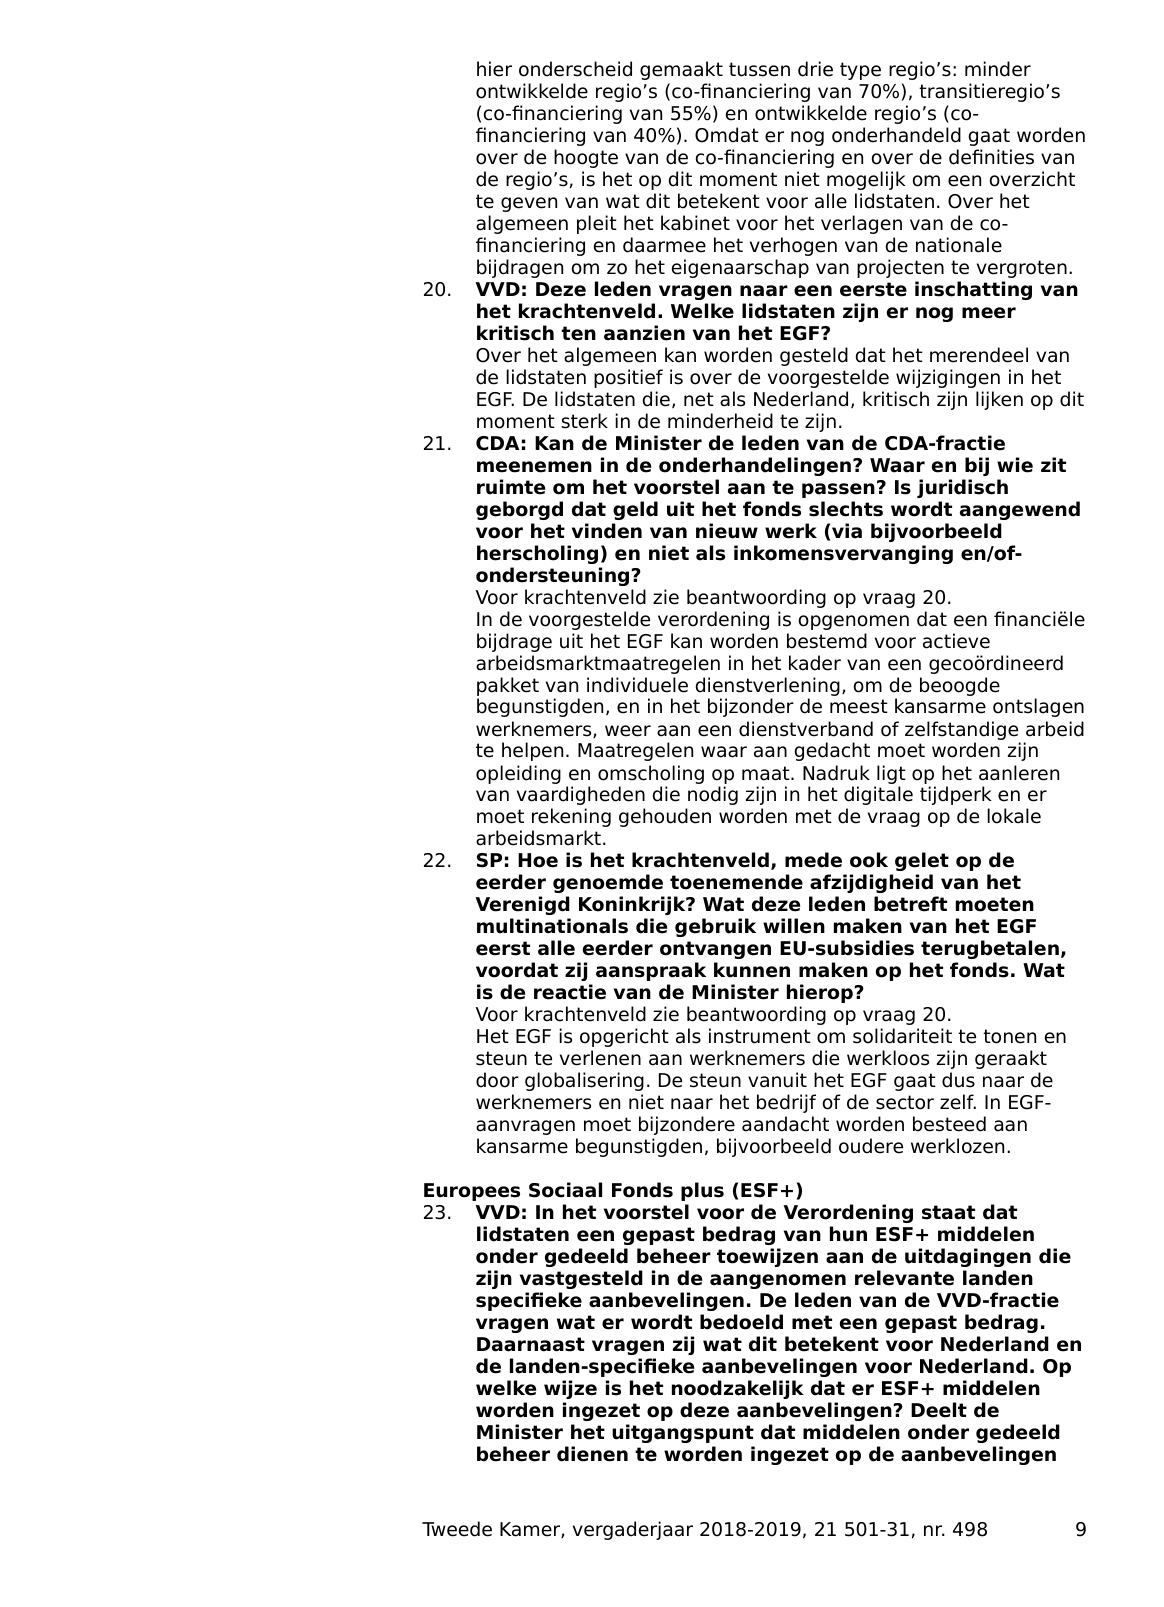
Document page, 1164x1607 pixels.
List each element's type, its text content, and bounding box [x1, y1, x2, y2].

subtitle Europees Sociaal Fonds plus (ESF+) [422, 1180, 1087, 1202]
text 21. CDA: Kan de Minister de leden van de CDA-fractie meenemen in de onderhandelingen? Waar en bij wie zit ruimte om het voorstel aan te passen? Is juridisch geborgd dat geld uit het fonds slechts wordt aangewend voor het vinden van nieuw werk (via bijvoorbeeld herscholing) en niet als inkomensvervanging en/of-ondersteuning? [422, 433, 1087, 587]
text hier onderscheid gemaakt tussen drie type regio’s: minder ontwikkelde regio’s (co-financiering van 70%), transitieregio’s (co-financiering van 55%) en ontwikkelde regio’s (co-financiering van 40%). Omdat er nog onderhandeld gaat worden over de hoogte van de co-financiering en over de definities van de regio’s, is het op dit moment niet mogelijk om een overzicht te geven van wat dit betekent voor alle lidstaten. Over het algemeen pleit het kabinet voor het verlagen van de co-financiering en daarmee het verhogen van de nationale bijdragen om zo het eigenaarschap van projecten te vergroten. [475, 59, 1087, 279]
text 22. SP: Hoe is het krachtenveld, mede ook gelet op de eerder genoemde toenemende afzijdigheid van het Verenigd Koninkrijk? Wat deze leden betreft moeten multinationals die gebruik willen maken van het EGF eerst alle eerder ontvangen EU-subsidies terugbetalen, voordat zij aanspraak kunnen maken op het fonds. Wat is de reactie van de Minister hierop? [422, 850, 1087, 1004]
text 23. VVD: In het voorstel voor de Verordening staat dat lidstaten een gepast bedrag van hun ESF+ middelen onder gedeeld beheer toewijzen aan de uitdagingen die zijn vastgesteld in de aangenomen relevante landen specifieke aanbevelingen. De leden van de VVD-fractie vragen wat er wordt bedoeld met een gepast bedrag. Daarnaast vragen zij wat dit betekent voor Nederland en de landen-specifieke aanbevelingen voor Nederland. Op welke wijze is het noodzakelijk dat er ESF+ middelen worden ingezet op deze aanbevelingen? Deelt de Minister het uitgangspunt dat middelen onder gedeeld beheer dienen te worden ingezet op de aanbevelingen [422, 1202, 1087, 1466]
text 20. VVD: Deze leden vragen naar een eerste inschatting van het krachtenveld. Welke lidstaten zijn er nog meer kritisch ten aanzien van het EGF? [422, 279, 1087, 345]
text Voor krachtenveld zie beantwoording op vraag 20. [475, 1004, 1087, 1026]
text Het EGF is opgericht als instrument om solidariteit te tonen en steun te verlenen aan werknemers die werkloos zijn geraakt door globalisering. De steun vanuit het EGF gaat dus naar de werknemers en niet naar het bedrijf of de sector zelf. In EGF-aanvragen moet bijzondere aandacht worden besteed aan kansarme begunstigden, bijvoorbeeld oudere werklozen. [475, 1026, 1087, 1158]
text Over het algemeen kan worden gesteld dat het merendeel van de lidstaten positief is over de voorgestelde wijzigingen in het EGF. De lidstaten die, net als Nederland, kritisch zijn lijken op dit moment sterk in de minderheid te zijn. [475, 345, 1087, 433]
text Voor krachtenveld zie beantwoording op vraag 20. [475, 587, 1087, 608]
text In de voorgestelde verordening is opgenomen dat een financiële bijdrage uit het EGF kan worden bestemd voor actieve arbeidsmarktmaatregelen in het kader van een gecoördineerd pakket van individuele dienstverlening, om de beoogde begunstigden, en in het bijzonder de meest kansarme ontslagen werknemers, weer aan een dienstverband of zelfstandige arbeid te helpen. Maatregelen waar aan gedacht moet worden zijn opleiding en omscholing op maat. Nadruk ligt op het aanleren van vaardigheden die nodig zijn in het digitale tijdperk en er moet rekening gehouden worden met de vraag op de lokale arbeidsmarkt. [475, 608, 1087, 850]
